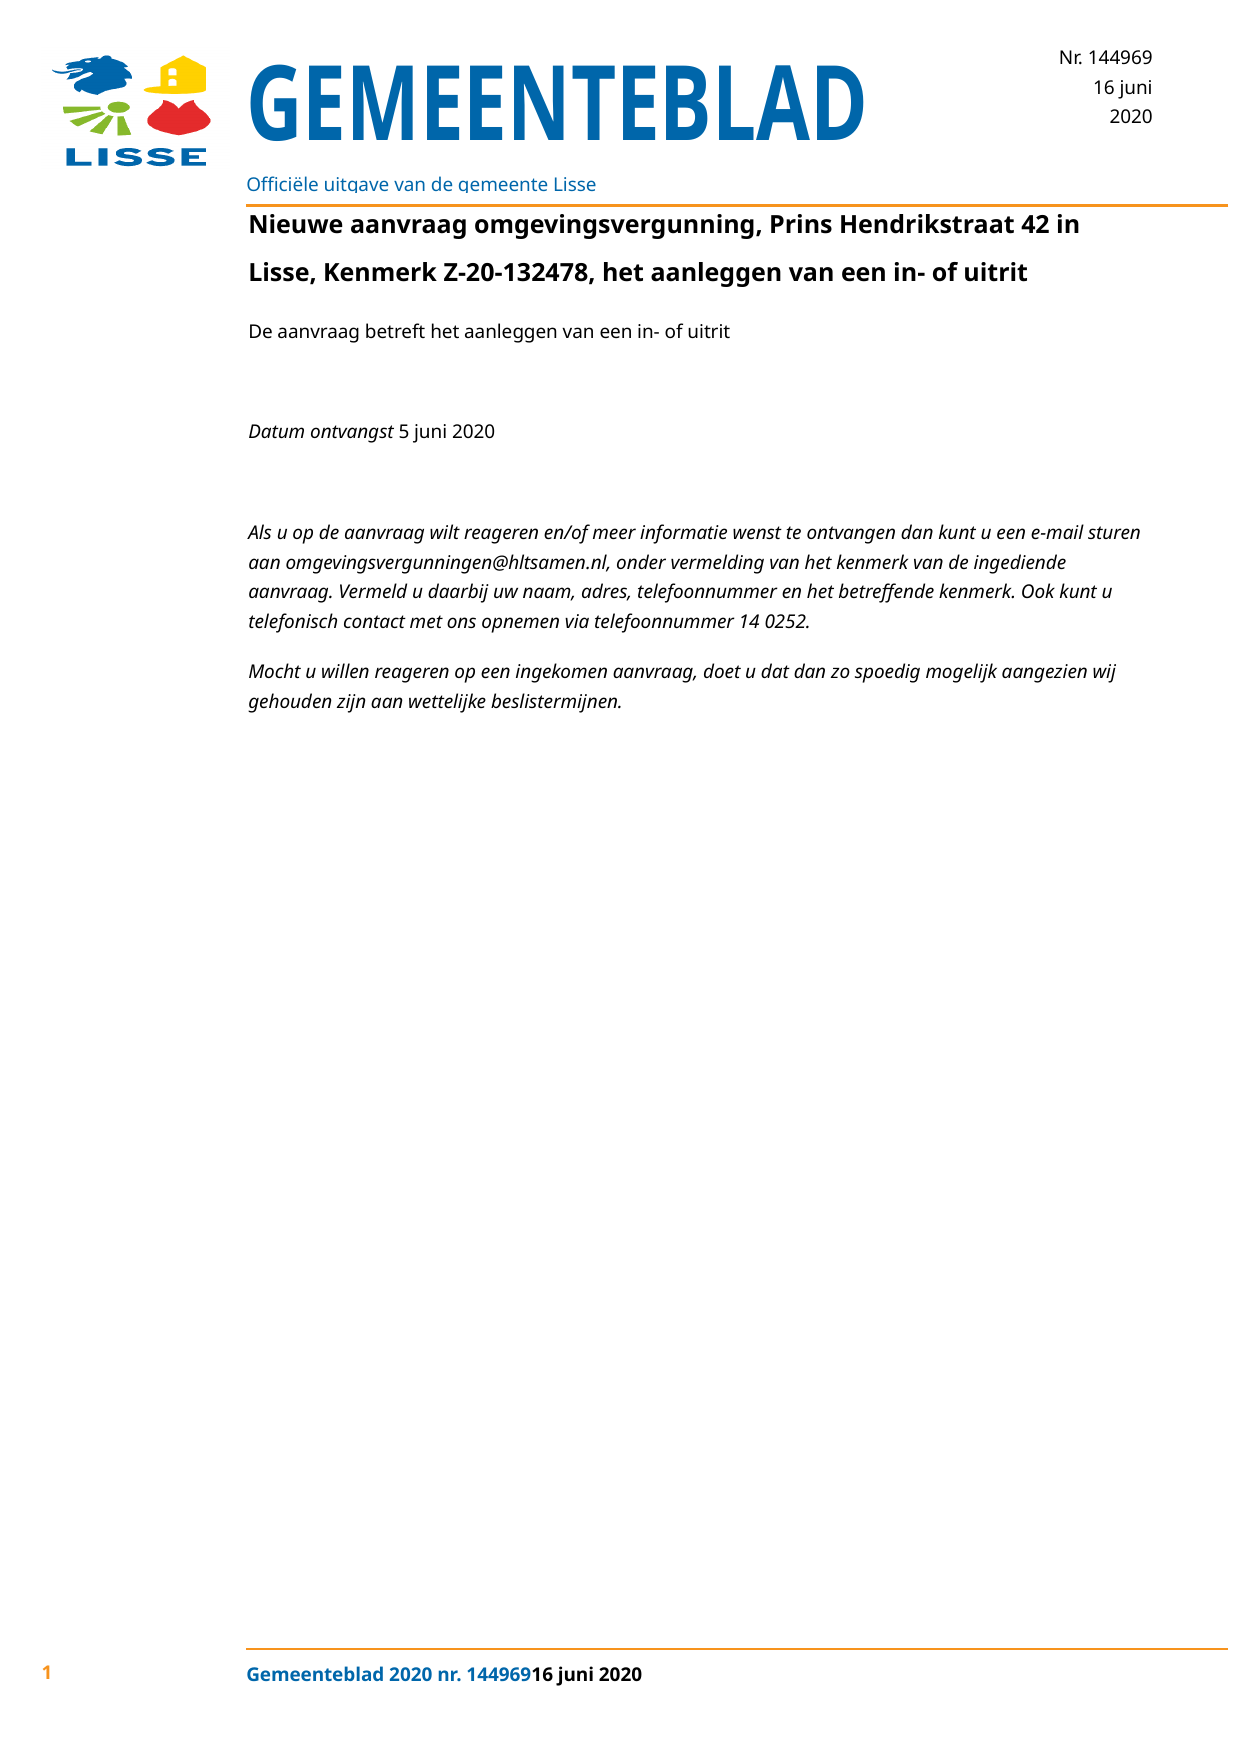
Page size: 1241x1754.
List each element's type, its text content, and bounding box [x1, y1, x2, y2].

text Mocht u willen reageren op een ingekomen aanvraag, doet u dat dan zo spoedig mogelijk aangezien wij gehouden zijn aan wettelijke beslistermijnen. [248, 659, 1152, 714]
text Nieuwe aanvraag omgevingsvergunning, Prins Hendrikstraat 42 in Lisse, Kenmerk Z-20-132478, het aanleggen van een in- of uitrit [248, 207, 1152, 288]
text De aanvraag betreft het aanleggen van een in- of uitrit [248, 318, 1152, 344]
picture [41, 47, 231, 172]
text Als u op de aanvraag wilt reageren en/of meer informatie wenst te ontvangen dan kunt u een e-mail sturen aan omgevingsvergunningen@hltsamen.nl, onder vermelding van het kenmerk van de ingediende aanvraag. Vermeld u daarbij uw naam, adres, telefoonnummer en het betreffende kenmerk. Ook kunt u telefonisch contact met ons opnemen via telefoonnummer 14 0252. [248, 519, 1152, 634]
text Datum ontvangst 5 juni 2020 [248, 419, 1152, 444]
